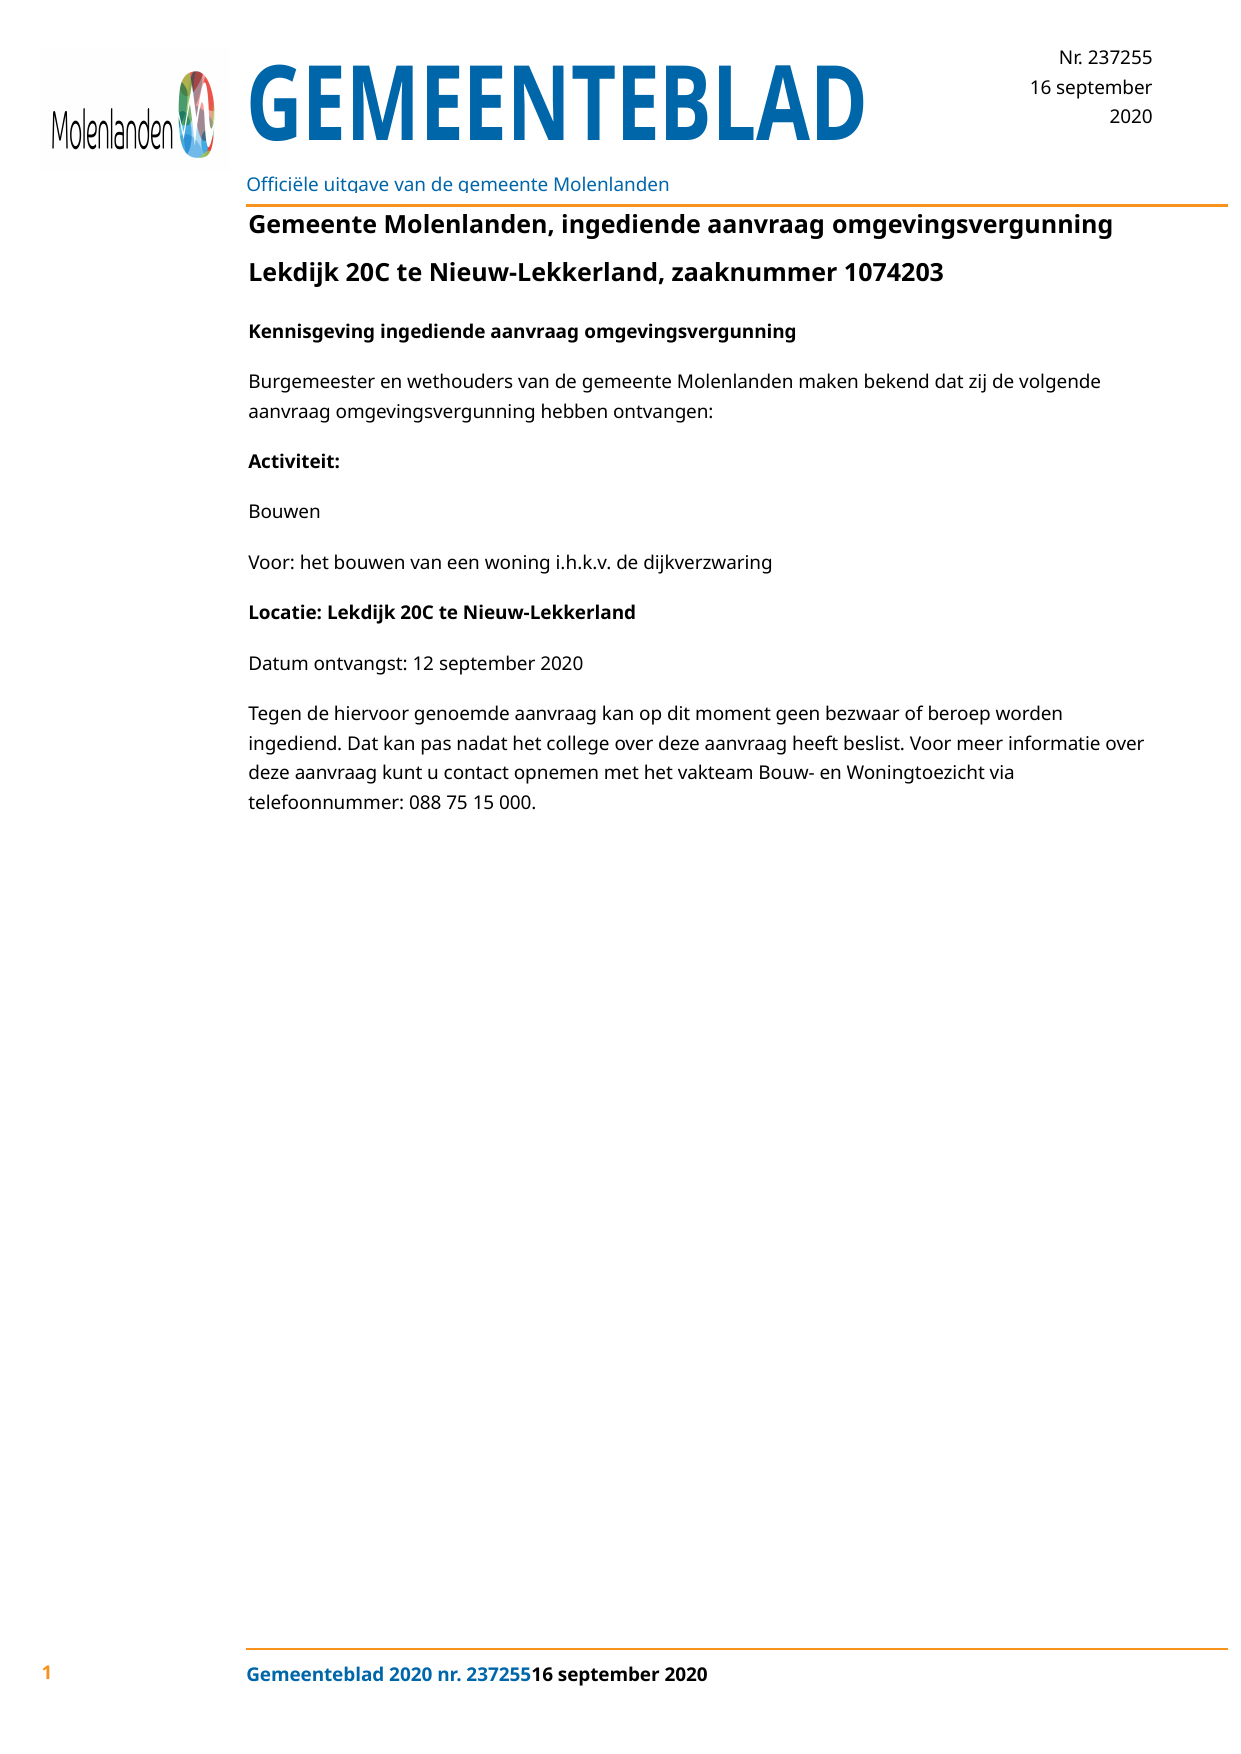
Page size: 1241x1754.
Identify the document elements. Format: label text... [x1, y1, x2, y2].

text Voor: het bouwen van een woning i.h.k.v. de dijkverzwaring [248, 549, 1152, 575]
text Kennisgeving ingediende aanvraag omgevingsvergunning [248, 318, 1152, 344]
text Gemeente Molenlanden, ingediende aanvraag omgevingsvergunning Lekdijk 20C te Nieuw-Lekkerland, zaaknummer 1074203 [248, 207, 1152, 288]
text Activiteit: [248, 448, 1152, 474]
text Burgemeester en wethouders van de gemeente Molenlanden maken bekend dat zij de volgende aanvraag omgevingsvergunning hebben ontvangen: [248, 368, 1152, 424]
text Locatie: Lekdijk 20C te Nieuw-Lekkerland [248, 599, 1152, 625]
text Datum ontvangst: 12 september 2020 [248, 650, 1152, 676]
text Tegen de hiervoor genoemde aanvraag kan op dit moment geen bezwaar of beroep worden ingediend. Dat kan pas nadat het college over deze aanvraag heeft beslist. Voor meer informatie over deze aanvraag kunt u contact opnemen met het vakteam Bouw- en Woningtoezicht via telefoonnummer: 088 75 15 000. [248, 700, 1152, 815]
text Bouwen [248, 499, 1152, 524]
picture [41, 47, 231, 172]
